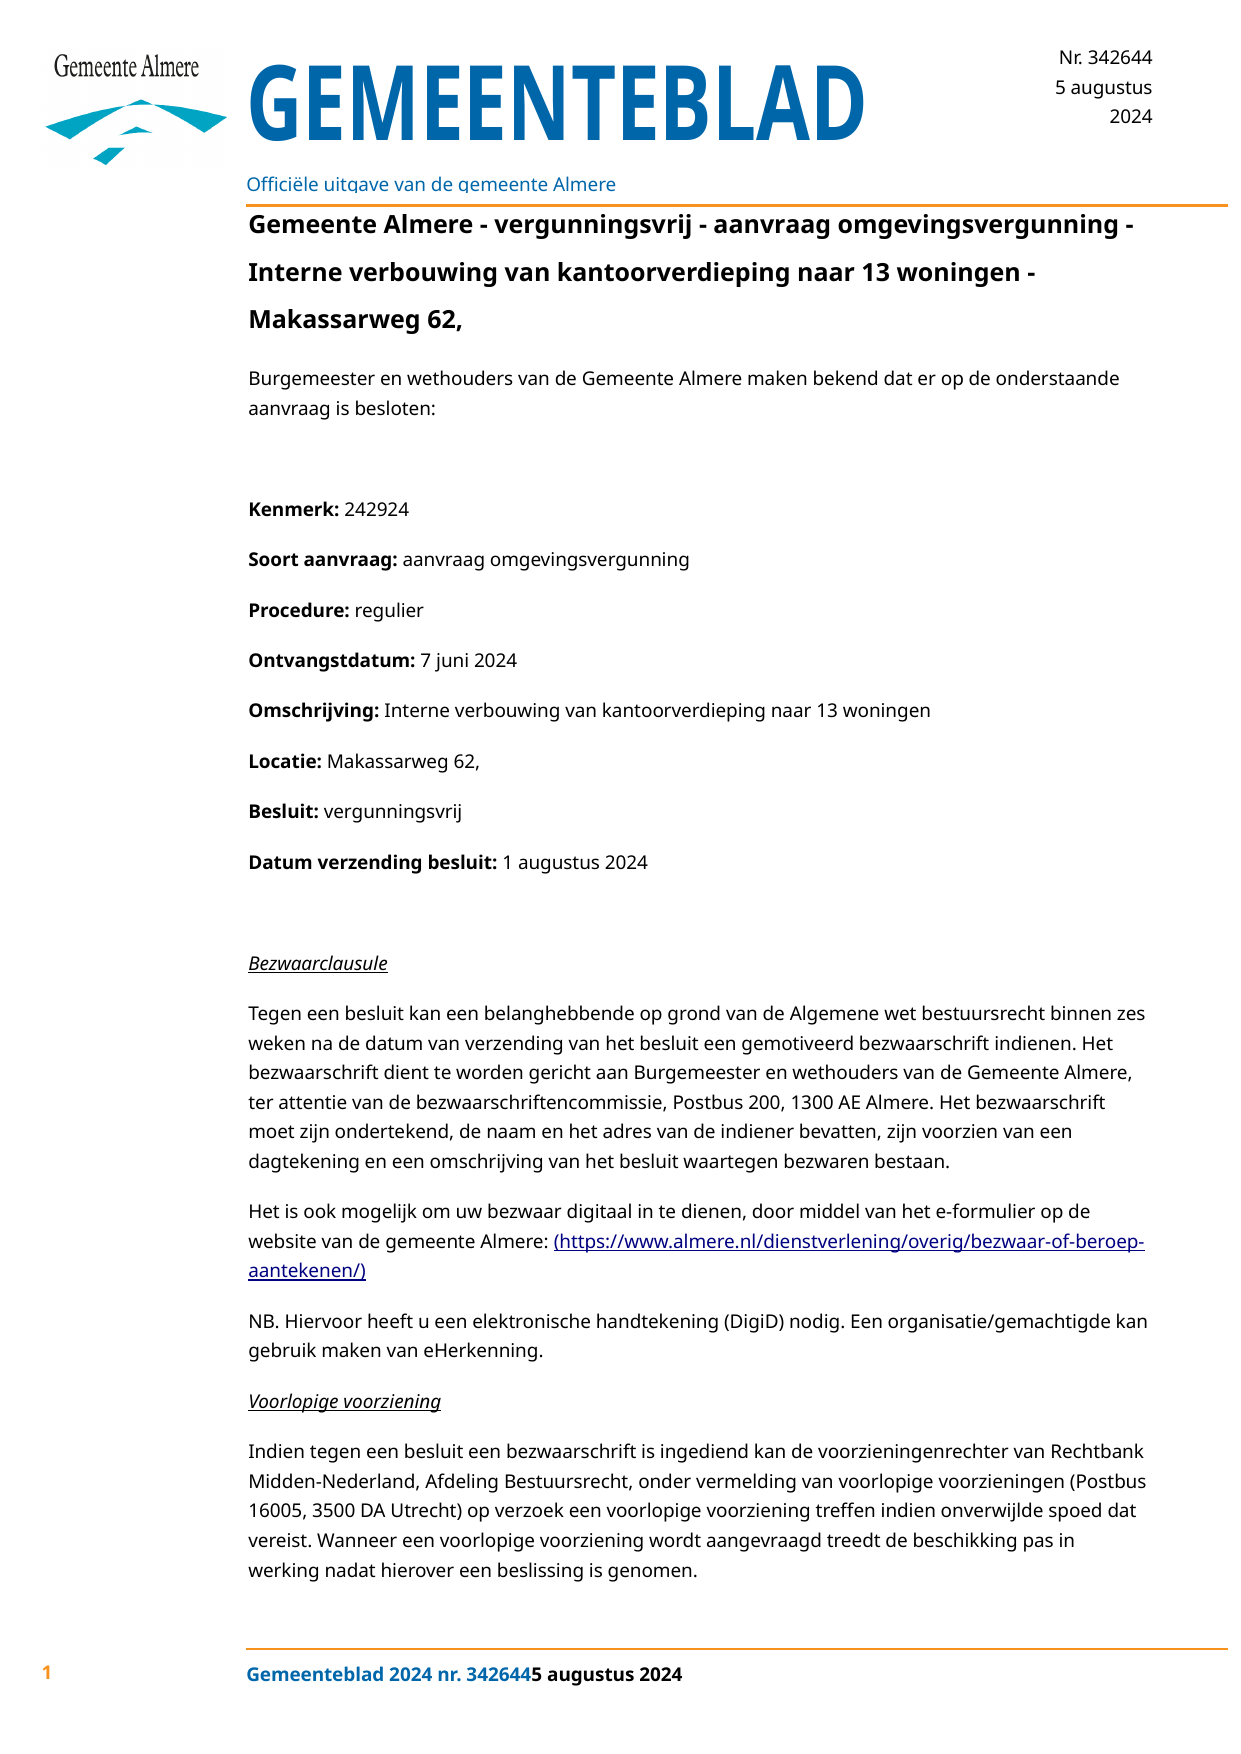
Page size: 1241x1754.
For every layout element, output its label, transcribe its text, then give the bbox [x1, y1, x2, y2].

text Het is ook mogelijk om uw bezwaar digitaal in te dienen, door middel van het e-formulier op de website van de gemeente Almere: (https://www.almere.nl/dienstverlening/overig/bezwaar-of-beroep-aantekenen/) [248, 1198, 1152, 1283]
picture [41, 47, 231, 172]
text Burgemeester en wethouders van de Gemeente Almere maken bekend dat er op de onderstaande aanvraag is besloten: [248, 366, 1152, 421]
text Gemeente Almere - vergunningsvrij - aanvraag omgevingsvergunning - Interne verbouwing van kantoorverdieping naar 13 woningen - Makassarweg 62, [248, 207, 1152, 336]
text Locatie: Makassarweg 62, [248, 748, 1152, 774]
text Tegen een besluit kan een belanghebbende op grond van de Algemene wet bestuursrecht binnen zes weken na de datum van verzending van het besluit een gemotiveerd bezwaarschrift indienen. Het bezwaarschrift dient te worden gericht aan Burgemeester en wethouders van de Gemeente Almere, ter attentie van de bezwaarschriftencommissie, Postbus 200, 1300 AE Almere. Het bezwaarschrift moet zijn ondertekend, de naam en het adres van de indiener bevatten, zijn voorzien van een dagtekening en een omschrijving van het besluit waartegen bezwaren bestaan. [248, 1000, 1152, 1174]
text Voorlopige voorziening [248, 1388, 1152, 1414]
text Ontvangstdatum: 7 juni 2024 [248, 647, 1152, 673]
text Kenmerk: 242924 [248, 496, 1152, 522]
text Omschrijving: Interne verbouwing van kantoorverdieping naar 13 woningen [248, 698, 1152, 723]
text NB. Hiervoor heeft u een elektronische handtekening (DigiD) nodig. Een organisatie/gemachtigde kan gebruik maken van eHerkenning. [248, 1308, 1152, 1363]
text Procedure: regulier [248, 597, 1152, 622]
text Datum verzending besluit: 1 augustus 2024 [248, 849, 1152, 874]
text Soort aanvraag: aanvraag omgevingsvergunning [248, 546, 1152, 572]
text Indien tegen een besluit een bezwaarschrift is ingediend kan de voorzieningenrechter van Rechtbank Midden-Nederland, Afdeling Bestuursrecht, onder vermelding van voorlopige voorzieningen (Postbus 16005, 3500 DA Utrecht) op verzoek een voorlopige voorziening treffen indien onverwijlde spoed dat vereist. Wanneer een voorlopige voorziening wordt aangevraagd treedt de beschikking pas in werking nadat hierover een beslissing is genomen. [248, 1438, 1152, 1582]
text Besluit: vergunningsvrij [248, 798, 1152, 824]
text Bezwaarclausule [248, 950, 1152, 975]
